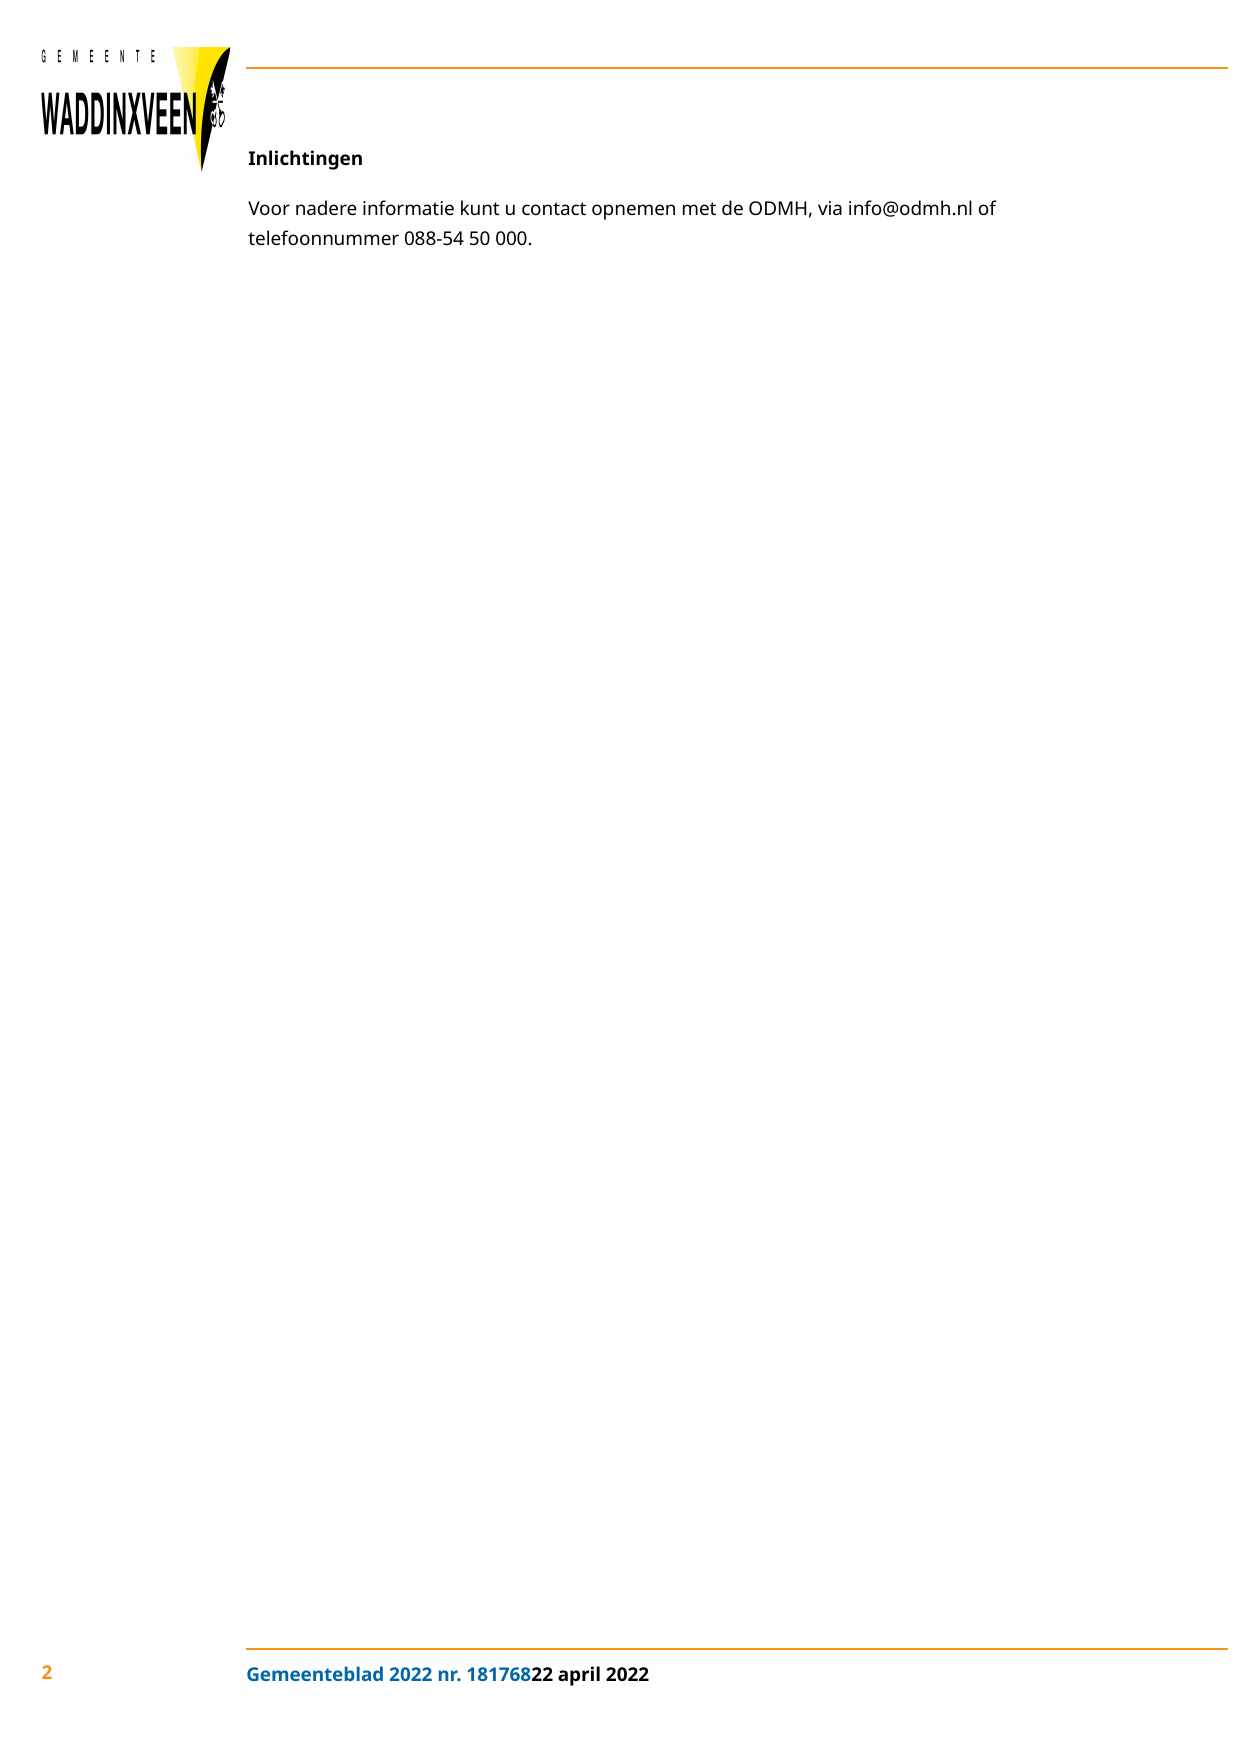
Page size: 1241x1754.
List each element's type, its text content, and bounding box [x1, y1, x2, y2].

text Inlichtingen [248, 145, 1152, 171]
picture [41, 47, 231, 172]
text Voor nadere informatie kunt u contact opnemen met de ODMH, via info@odmh.nl of telefoonnummer 088-54 50 000. [248, 196, 1152, 251]
